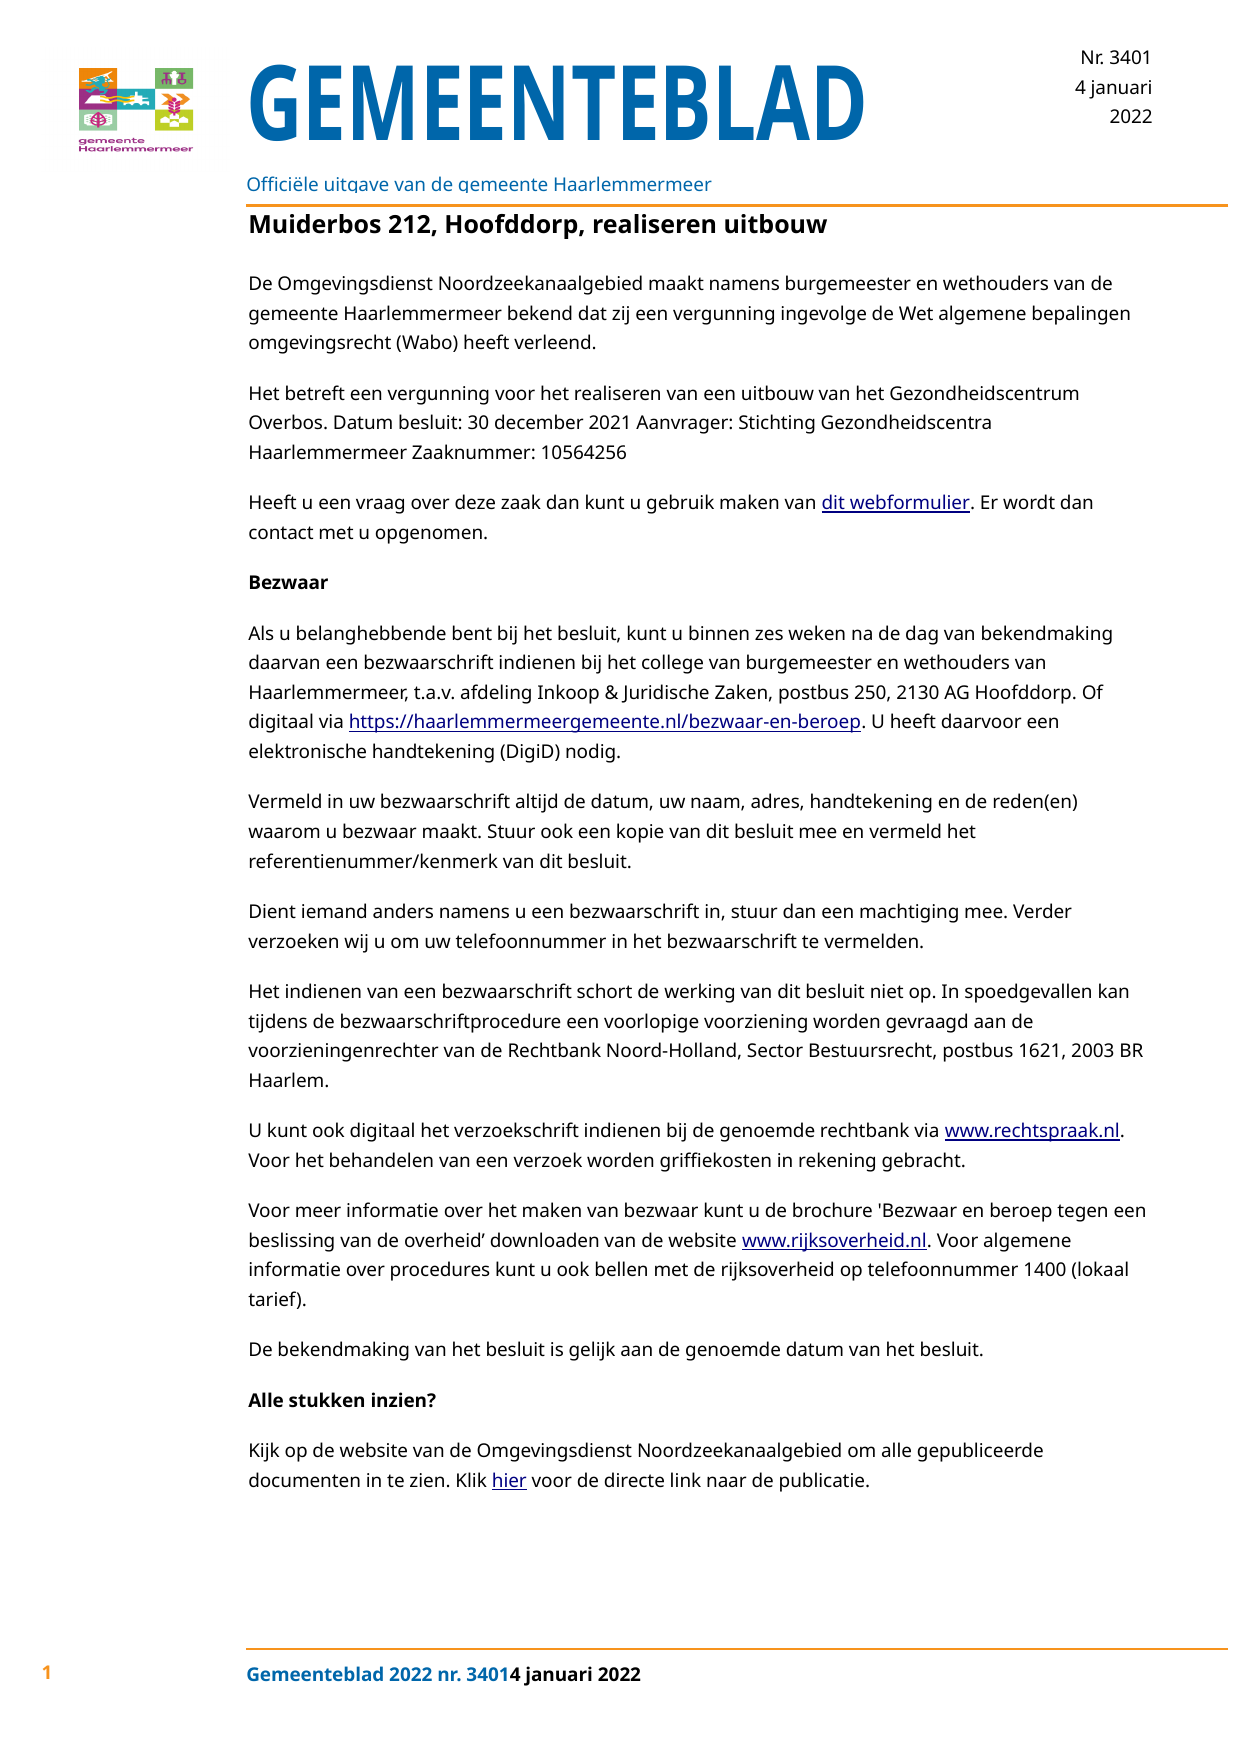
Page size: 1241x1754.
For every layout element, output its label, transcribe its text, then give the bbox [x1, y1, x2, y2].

text Het betreft een vergunning voor het realiseren van een uitbouw van het Gezondheidscentrum Overbos. Datum besluit: 30 december 2021 Aanvrager: Stichting Gezondheidscentra Haarlemmermeer Zaaknummer: 10564256 [248, 380, 1152, 465]
text Het indienen van een bezwaarschrift schort de werking van dit besluit niet op. In spoedgevallen kan tijdens de bezwaarschriftprocedure een voorlopige voorziening worden gevraagd aan de voorzieningenrechter van de Rechtbank Noord-Holland, Sector Bestuursrecht, postbus 1621, 2003 BR Haarlem. [248, 978, 1152, 1093]
text Vermeld in uw bezwaarschrift altijd de datum, uw naam, adres, handtekening en de reden(en) waarom u bezwaar maakt. Stuur ook een kopie van dit besluit mee en vermeld het referentienummer/kenmerk van dit besluit. [248, 789, 1152, 873]
text Alle stukken inzien? [248, 1387, 1152, 1413]
text De bekendmaking van het besluit is gelijk aan de genoemde datum van het besluit. [248, 1337, 1152, 1362]
picture [41, 47, 231, 172]
text Heeft u een vraag over deze zaak dan kunt u gebruik maken van dit webformulier. Er wordt dan contact met u opgenomen. [248, 489, 1152, 545]
text Als u belanghebbende bent bij het besluit, kunt u binnen zes weken na de dag van bekendmaking daarvan een bezwaarschrift indienen bij het college van burgemeester en wethouders van Haarlemmermeer, t.a.v. afdeling Inkoop & Juridische Zaken, postbus 250, 2130 AG Hoofddorp. Of digitaal via https://haarlemmermeergemeente.nl/bezwaar-en-beroep. U heeft daarvoor een elektronische handtekening (DigiD) nodig. [248, 620, 1152, 764]
text U kunt ook digitaal het verzoekschrift indienen bij de genoemde rechtbank via www.rechtspraak.nl. Voor het behandelen van een verzoek worden griffiekosten in rekening gebracht. [248, 1117, 1152, 1173]
text De Omgevingsdienst Noordzeekanaalgebied maakt namens burgemeester en wethouders van de gemeente Haarlemmermeer bekend dat zij een vergunning ingevolge de Wet algemene bepalingen omgevingsrecht (Wabo) heeft verleend. [248, 270, 1152, 355]
text Bezwaar [248, 569, 1152, 595]
text Muiderbos 212, Hoofddorp, realiseren uitbouw [248, 207, 1152, 241]
text Voor meer informatie over het maken van bezwaar kunt u de brochure 'Bezwaar en beroep tegen een beslissing van de overheid’ downloaden van de website www.rijksoverheid.nl. Voor algemene informatie over procedures kunt u ook bellen met de rijksoverheid op telefoonnummer 1400 (lokaal tarief). [248, 1197, 1152, 1312]
text Kijk op de website van de Omgevingsdienst Noordzeekanaalgebied om alle gepubliceerde documenten in te zien. Klik hier voor de directe link naar de publicatie. [248, 1437, 1152, 1493]
text Dient iemand anders namens u een bezwaarschrift in, stuur dan een machtiging mee. Verder verzoeken wij u om uw telefoonnummer in het bezwaarschrift te vermelden. [248, 898, 1152, 953]
